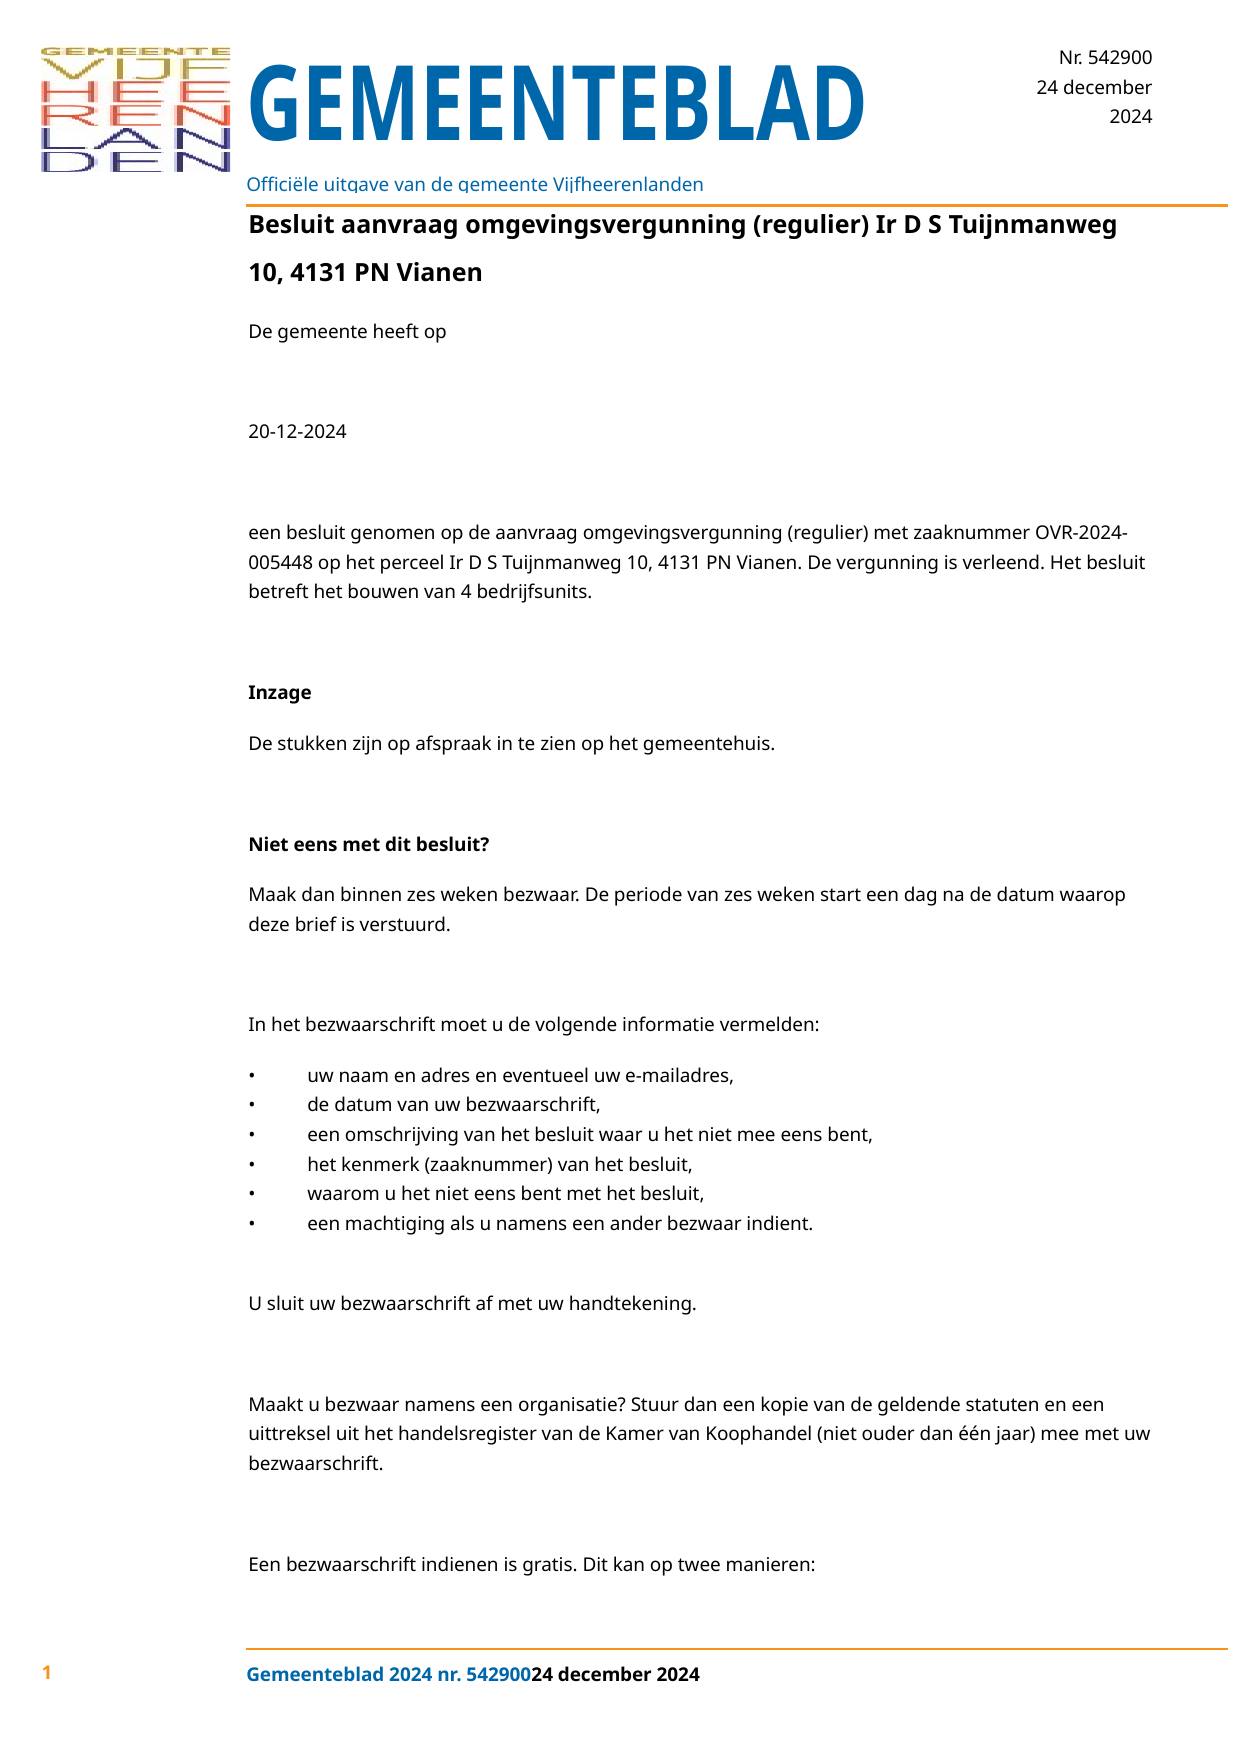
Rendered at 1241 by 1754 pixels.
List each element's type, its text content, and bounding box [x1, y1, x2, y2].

list het kenmerk (zaaknummer) van het besluit, [248, 1151, 1152, 1177]
list een omschrijving van het besluit waar u het niet mee eens bent, [248, 1121, 1152, 1147]
text In het bezwaarschrift moet u de volgende informatie vermelden: [248, 1012, 1152, 1037]
text Besluit aanvraag omgevingsvergunning (regulier) Ir D S Tuijnmanweg 10, 4131 PN Vianen [248, 207, 1152, 288]
text U sluit uw bezwaarschrift af met uw handtekening. [248, 1290, 1152, 1316]
list de datum van uw bezwaarschrift, [248, 1092, 1152, 1117]
text Een bezwaarschrift indienen is gratis. Dit kan op twee manieren: [248, 1551, 1152, 1577]
text De gemeente heeft op [248, 318, 1152, 344]
list een machtiging als u namens een ander bezwaar indient. [248, 1210, 1152, 1236]
list uw naam en adres en eventueel uw e-mailadres, [248, 1062, 1152, 1088]
text Niet eens met dit besluit? [248, 831, 1152, 857]
text Maak dan binnen zes weken bezwaar. De periode van zes weken start een dag na de datum waarop deze brief is verstuurd. [248, 881, 1152, 937]
text een besluit genomen op de aanvraag omgevingsvergunning (regulier) met zaaknummer OVR-2024-005448 op het perceel Ir D S Tuijnmanweg 10, 4131 PN Vianen. De vergunning is verleend. Het besluit betreft het bouwen van 4 bedrijfsunits. [248, 519, 1152, 604]
text De stukken zijn op afspraak in te zien op het gemeentehuis. [248, 730, 1152, 756]
list waarom u het niet eens bent met het besluit, [248, 1180, 1152, 1206]
picture [41, 47, 231, 172]
text Inzage [248, 679, 1152, 705]
text Maakt u bezwaar namens een organisatie? Stuur dan een kopie van de geldende statuten en een uittreksel uit het handelsregister van de Kamer van Koophandel (niet ouder dan één jaar) mee met uw bezwaarschrift. [248, 1391, 1152, 1476]
text 20-12-2024 [248, 419, 1152, 444]
